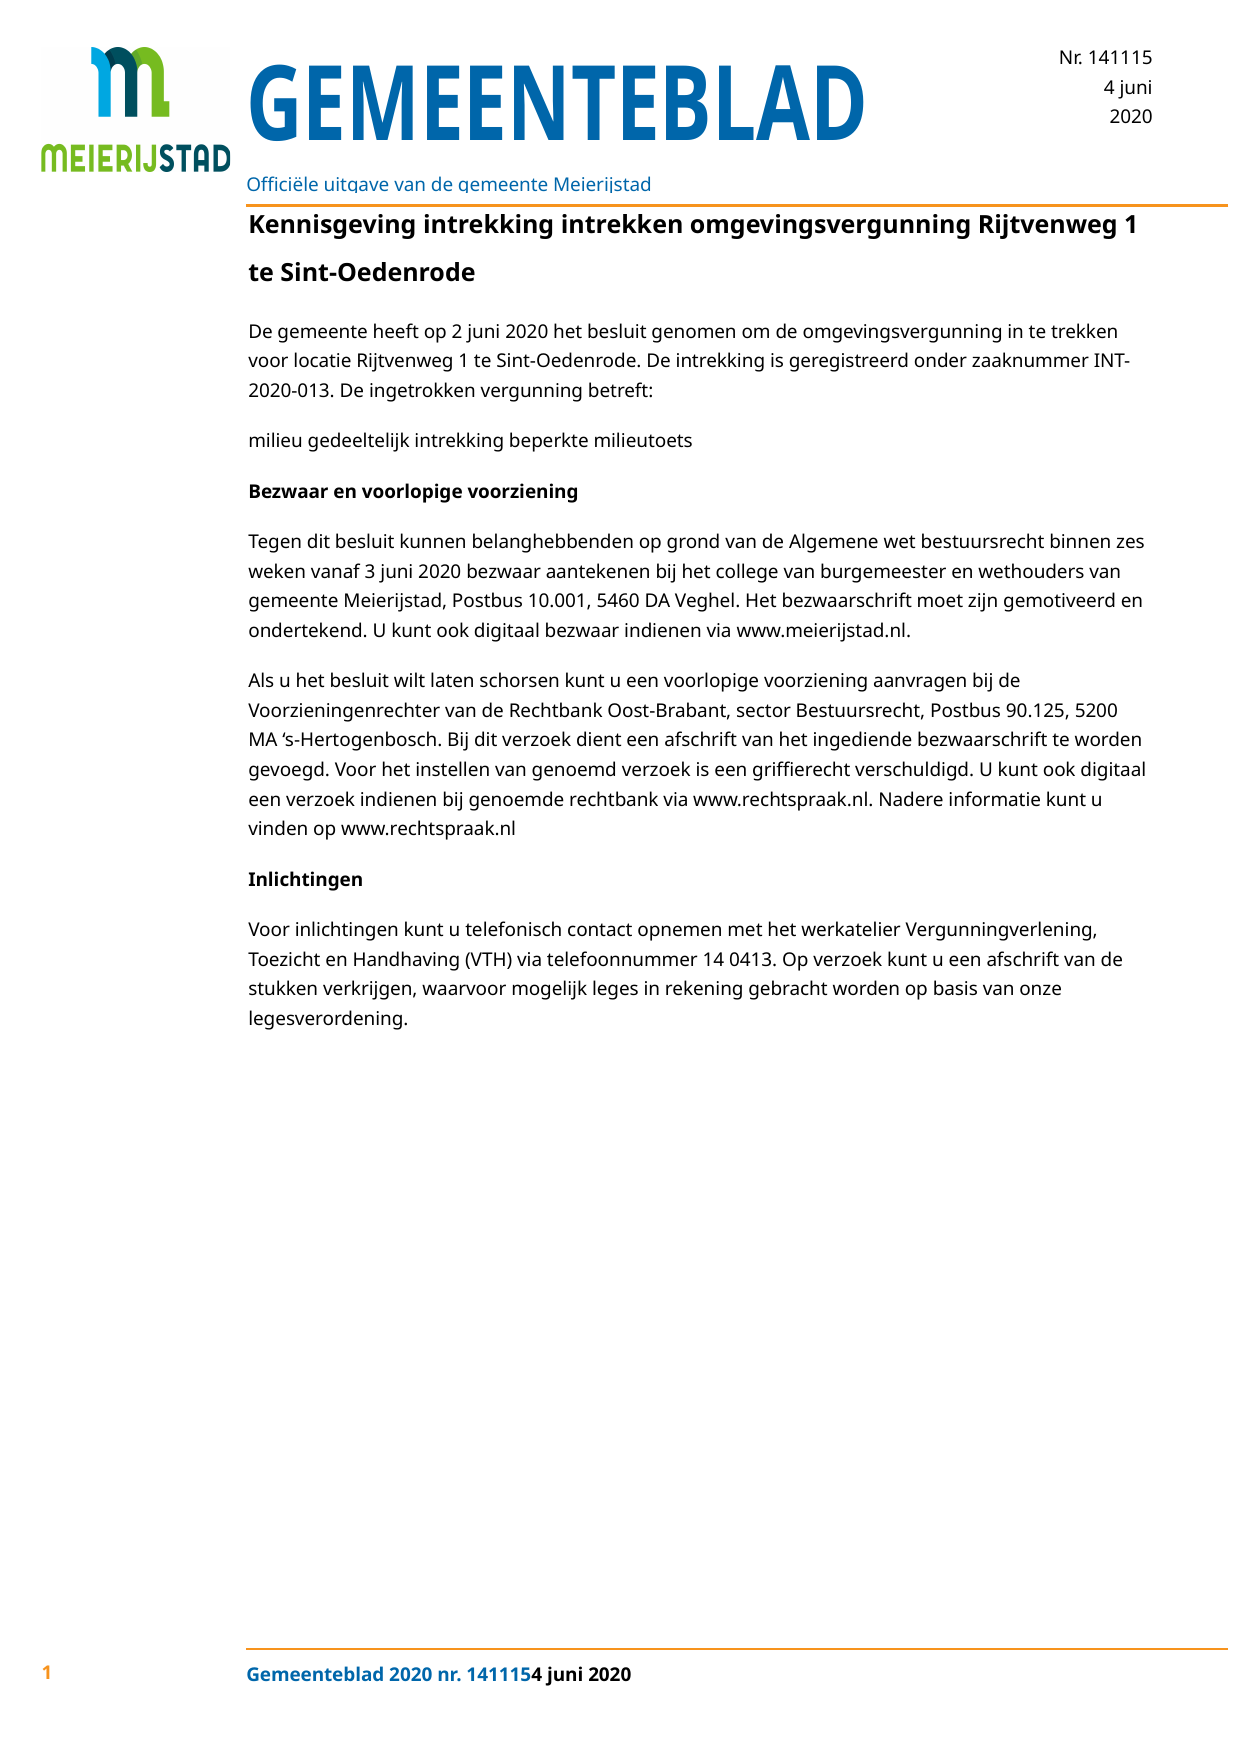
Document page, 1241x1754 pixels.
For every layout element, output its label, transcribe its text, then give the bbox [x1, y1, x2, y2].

text Voor inlichtingen kunt u telefonisch contact opnemen met het werkatelier Vergunningverlening, Toezicht en Handhaving (VTH) via telefoonnummer 14 0413. Op verzoek kunt u een afschrift van de stukken verkrijgen, waarvoor mogelijk leges in rekening gebracht worden op basis van onze legesverordening. [248, 916, 1152, 1031]
text Inlichtingen [248, 866, 1152, 892]
text Als u het besluit wilt laten schorsen kunt u een voorlopige voorziening aanvragen bij de Voorzieningenrechter van de Rechtbank Oost-Brabant, sector Bestuursrecht, Postbus 90.125, 5200 MA ‘s-Hertogenbosch. Bij dit verzoek dient een afschrift van het ingediende bezwaarschrift te worden gevoegd. Voor het instellen van genoemd verzoek is een griffierecht verschuldigd. U kunt ook digitaal een verzoek indienen bij genoemde rechtbank via www.rechtspraak.nl. Nadere informatie kunt u vinden op www.rechtspraak.nl [248, 667, 1152, 841]
text Kennisgeving intrekking intrekken omgevingsvergunning Rijtvenweg 1 te Sint-Oedenrode [248, 207, 1152, 288]
text Tegen dit besluit kunnen belanghebbenden op grond van de Algemene wet bestuursrecht binnen zes weken vanaf 3 juni 2020 bezwaar aantekenen bij het college van burgemeester en wethouders van gemeente Meierijstad, Postbus 10.001, 5460 DA Veghel. Het bezwaarschrift moet zijn gemotiveerd en ondertekend. U kunt ook digitaal bezwaar indienen via www.meierijstad.nl. [248, 528, 1152, 643]
text De gemeente heeft op 2 juni 2020 het besluit genomen om de omgevingsvergunning in te trekken voor locatie Rijtvenweg 1 te Sint-Oedenrode. De intrekking is geregistreerd onder zaaknummer INT-2020-013. De ingetrokken vergunning betreft: [248, 318, 1152, 403]
picture [41, 47, 231, 172]
text Bezwaar en voorlopige voorziening [248, 478, 1152, 504]
text milieu gedeeltelijk intrekking beperkte milieutoets [248, 427, 1152, 453]
